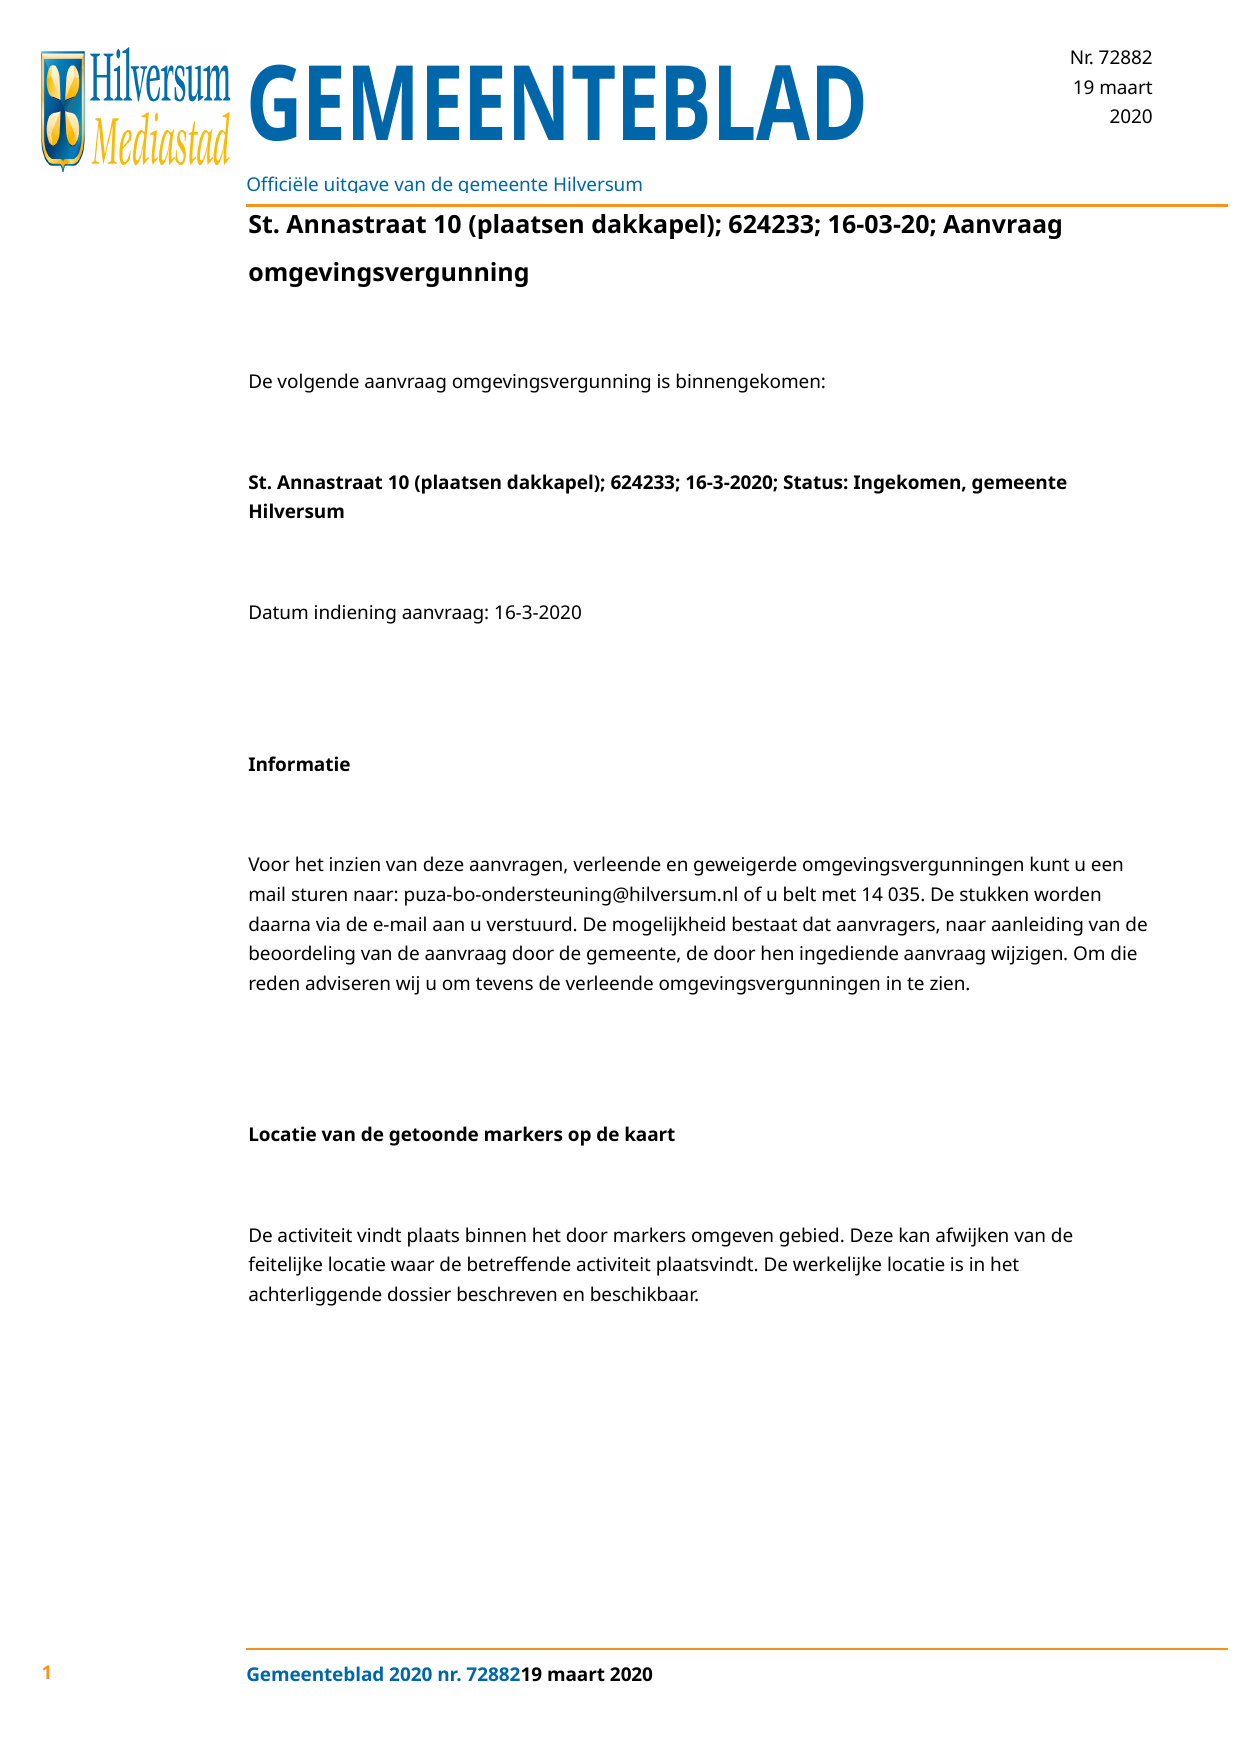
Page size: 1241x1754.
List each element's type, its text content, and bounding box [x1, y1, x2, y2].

text St. Annastraat 10 (plaatsen dakkapel); 624233; 16-3-2020; Status: Ingekomen, gemeente Hilversum [248, 469, 1152, 524]
text Voor het inzien van deze aanvragen, verleende en geweigerde omgevingsvergunningen kunt u een mail sturen naar: puza-bo-ondersteuning@hilversum.nl of u belt met 14 035. De stukken worden daarna via de e-mail aan u verstuurd. De mogelijkheid bestaat dat aanvragers, naar aanleiding van de beoordeling van de aanvraag door de gemeente, de door hen ingediende aanvraag wijzigen. Om die reden adviseren wij u om tevens de verleende omgevingsvergunningen in te zien. [248, 852, 1152, 996]
text Informatie [248, 751, 1152, 777]
text De activiteit vindt plaats binnen het door markers omgeven gebied. Deze kan afwijken van de feitelijke locatie waar de betreffende activiteit plaatsvindt. De werkelijke locatie is in het achterliggende dossier beschreven en beschikbaar. [248, 1222, 1152, 1307]
text De volgende aanvraag omgevingsvergunning is binnengekomen: [248, 368, 1152, 394]
text Datum indiening aanvraag: 16-3-2020 [248, 599, 1152, 625]
picture [41, 47, 231, 172]
text St. Annastraat 10 (plaatsen dakkapel); 624233; 16-03-20; Aanvraag omgevingsvergunning [248, 207, 1152, 288]
text Locatie van de getoonde markers op de kaart [248, 1121, 1152, 1147]
